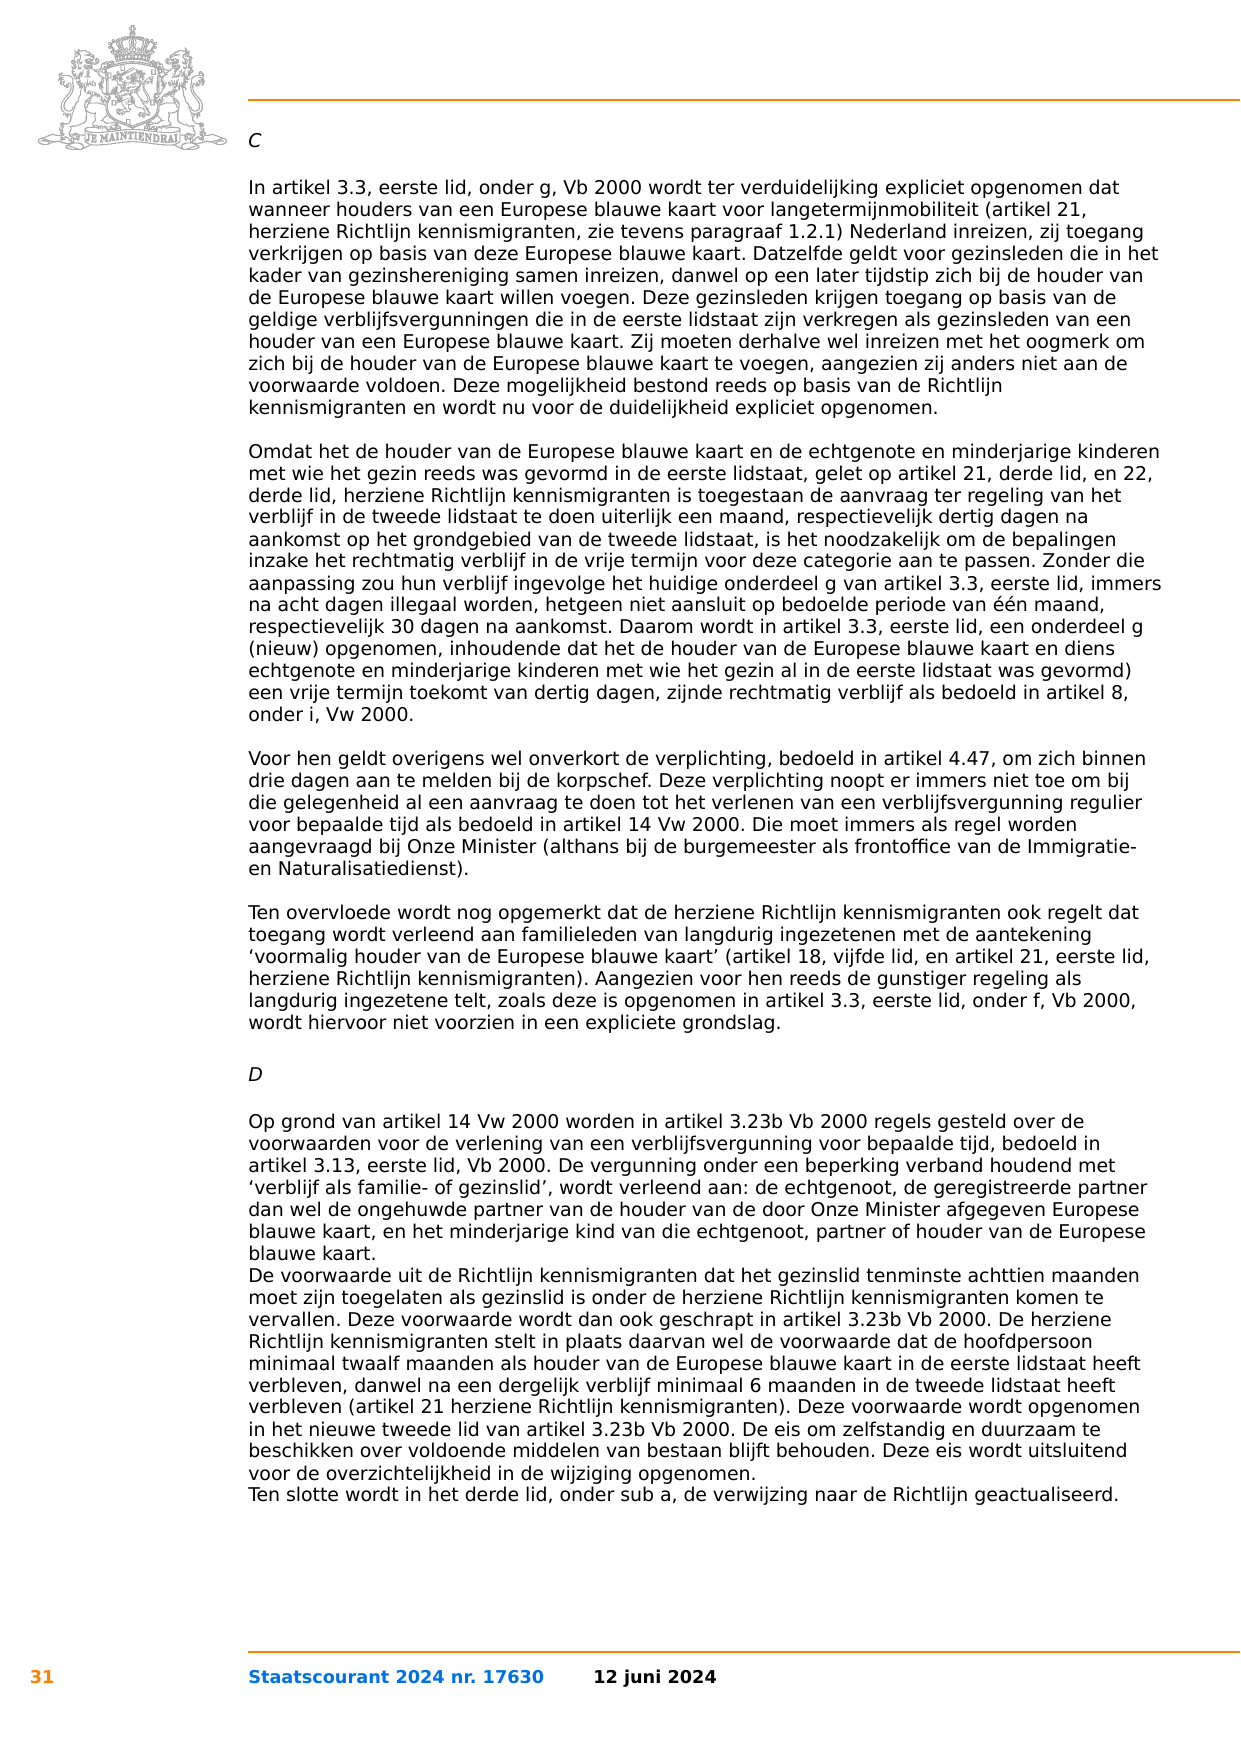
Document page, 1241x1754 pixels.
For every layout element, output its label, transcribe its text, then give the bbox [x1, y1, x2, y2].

text Ten slotte wordt in het derde lid, onder sub a, de verwijzing naar de Richtlijn geactualiseerd. [248, 1484, 1163, 1506]
text Omdat het de houder van de Europese blauwe kaart en de echtgenote en minderjarige kinderen met wie het gezin reeds was gevormd in de eerste lidstaat, gelet op artikel 21, derde lid, en 22, derde lid, herziene Richtlijn kennismigranten is toegestaan de aanvraag ter regeling van het verblijf in de tweede lidstaat te doen uiterlijk een maand, respectievelijk dertig dagen na aankomst op het grondgebied van de tweede lidstaat, is het noodzakelijk om de bepalingen inzake het rechtmatig verblijf in de vrije termijn voor deze categorie aan te passen. Zonder die aanpassing zou hun verblijf ingevolge het huidige onderdeel g van artikel 3.3, eerste lid, immers na acht dagen illegaal worden, hetgeen niet aansluit op bedoelde periode van één maand, respectievelijk 30 dagen na aankomst. Daarom wordt in artikel 3.3, eerste lid, een onderdeel g (nieuw) opgenomen, inhoudende dat het de houder van de Europese blauwe kaart en diens echtgenote en minderjarige kinderen met wie het gezin al in de eerste lidstaat was gevormd) een vrije termijn toekomt van dertig dagen, zijnde rechtmatig verblijf als bedoeld in artikel 8, onder i, Vw 2000. [248, 441, 1163, 726]
text Op grond van artikel 14 Vw 2000 worden in artikel 3.23b Vb 2000 regels gesteld over de voorwaarden voor de verlening van een verblijfsvergunning voor bepaalde tijd, bedoeld in artikel 3.13, eerste lid, Vb 2000. De vergunning onder een beperking verband houdend met ‘verblijf als familie- of gezinslid’, wordt verleend aan: de echtgenoot, de geregistreerde partner dan wel de ongehuwde partner van de houder van de door Onze Minister afgegeven Europese blauwe kaart, en het minderjarige kind van die echtgenoot, partner of houder van de Europese blauwe kaart. [248, 1111, 1163, 1264]
text Ten overvloede wordt nog opgemerkt dat de herziene Richtlijn kennismigranten ook regelt dat toegang wordt verleend aan familieleden van langdurig ingezetenen met de aantekening ‘voormalig houder van de Europese blauwe kaart’ (artikel 18, vijfde lid, en artikel 21, eerste lid, herziene Richtlijn kennismigranten). Aangezien voor hen reeds de gunstiger regeling als langdurig ingezetene telt, zoals deze is opgenomen in artikel 3.3, eerste lid, onder f, Vb 2000, wordt hiervoor niet voorzien in een expliciete grondslag. [248, 902, 1163, 1034]
text In artikel 3.3, eerste lid, onder g, Vb 2000 wordt ter verduidelijking expliciet opgenomen dat wanneer houders van een Europese blauwe kaart voor langetermijnmobiliteit (artikel 21, herziene Richtlijn kennismigranten, zie tevens paragraaf 1.2.1) Nederland inreizen, zij toegang verkrijgen op basis van deze Europese blauwe kaart. Datzelfde geldt voor gezinsleden die in het kader van gezinshereniging samen inreizen, danwel op een later tijdstip zich bij de houder van de Europese blauwe kaart willen voegen. Deze gezinsleden krijgen toegang op basis van de geldige verblijfsvergunningen die in de eerste lidstaat zijn verkregen als gezinsleden van een houder van een Europese blauwe kaart. Zij moeten derhalve wel inreizen met het oogmerk om zich bij de houder van de Europese blauwe kaart te voegen, aangezien zij anders niet aan de voorwaarde voldoen. Deze mogelijkheid bestond reeds op basis van de Richtlijn kennismigranten en wordt nu voor de duidelijkheid expliciet opgenomen. [248, 177, 1163, 419]
text Voor hen geldt overigens wel onverkort de verplichting, bedoeld in artikel 4.47, om zich binnen drie dagen aan te melden bij de korpschef. Deze verplichting noopt er immers niet toe om bij die gelegenheid al een aanvraag te doen tot het verlenen van een verblijfsvergunning regulier voor bepaalde tijd als bedoeld in artikel 14 Vw 2000. Die moet immers als regel worden aangevraagd bij Onze Minister (althans bij de burgemeester als frontoffice van de Immigratie- en Naturalisatiedienst). [248, 748, 1163, 880]
subtitle D [248, 1064, 1163, 1086]
subtitle C [248, 130, 1163, 152]
picture [38, 25, 227, 150]
text De voorwaarde uit de Richtlijn kennismigranten dat het gezinslid tenminste achttien maanden moet zijn toegelaten als gezinslid is onder de herziene Richtlijn kennismigranten komen te vervallen. Deze voorwaarde wordt dan ook geschrapt in artikel 3.23b Vb 2000. De herziene Richtlijn kennismigranten stelt in plaats daarvan wel de voorwaarde dat de hoofdpersoon minimaal twaalf maanden als houder van de Europese blauwe kaart in de eerste lidstaat heeft verbleven, danwel na een dergelijk verblijf minimaal 6 maanden in de tweede lidstaat heeft verbleven (artikel 21 herziene Richtlijn kennismigranten). Deze voorwaarde wordt opgenomen in het nieuwe tweede lid van artikel 3.23b Vb 2000. De eis om zelfstandig en duurzaam te beschikken over voldoende middelen van bestaan blijft behouden. Deze eis wordt uitsluitend voor de overzichtelijkheid in de wijziging opgenomen. [248, 1264, 1163, 1484]
